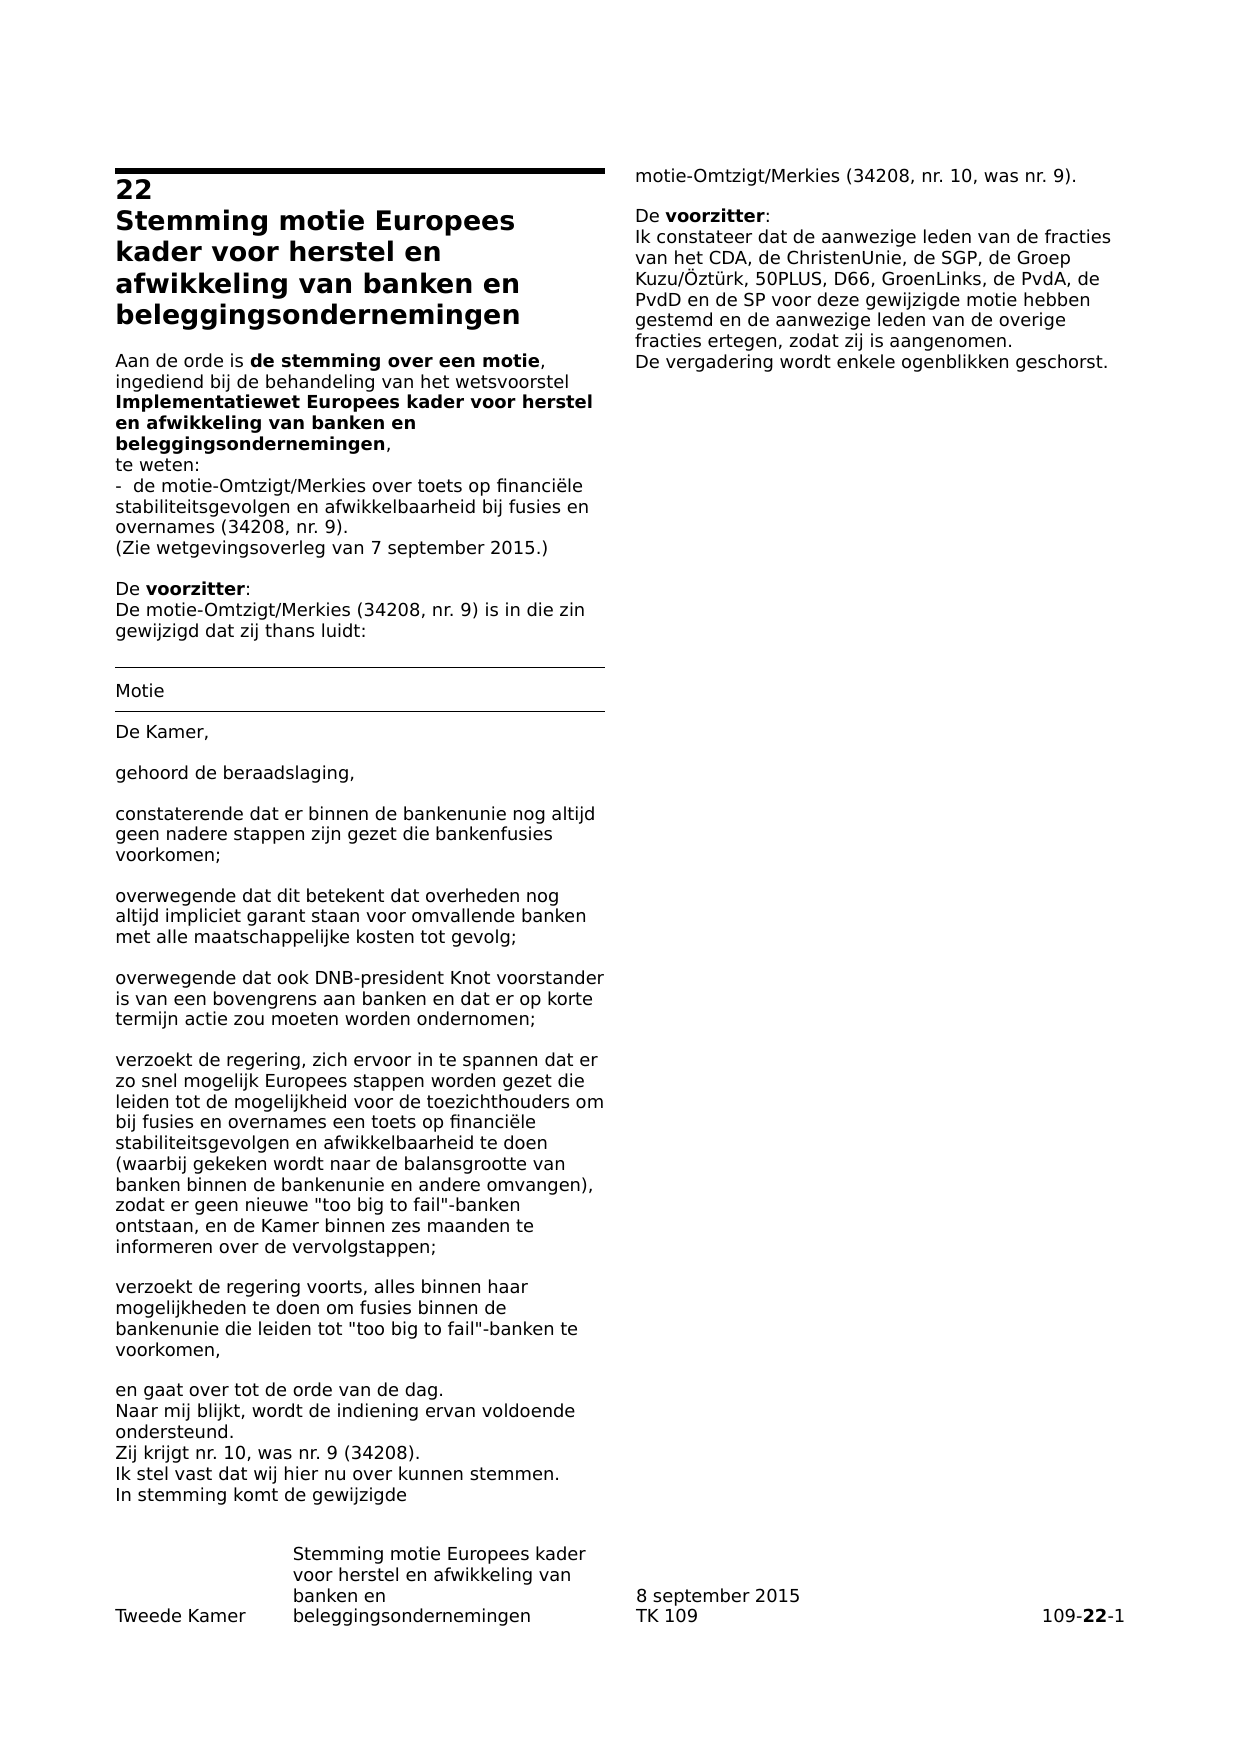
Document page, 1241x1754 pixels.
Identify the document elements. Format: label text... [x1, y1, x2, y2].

text De motie-Omtzigt/Merkies (34208, nr. 9) is in die zin gewijzigd dat zij thans luidt: [115, 600, 605, 641]
text De voorzitter: [115, 579, 605, 600]
text en gaat over tot de orde van de dag. [115, 1380, 605, 1401]
text De Kamer, [115, 722, 605, 743]
title 22 Stemming motie Europees kader voor herstel en afwikkeling van banken en beleggingsondernemingen [115, 174, 605, 331]
text motie-Omtzigt/Merkies (34208, nr. 10, was nr. 9). [635, 165, 1125, 186]
text Ik stel vast dat wij hier nu over kunnen stemmen. [115, 1463, 605, 1484]
text gehoord de beraadslaging, [115, 763, 605, 783]
text Aan de orde is de stemming over een motie, ingediend bij de behandeling van het wetsvoorstel Implementatiewet Europees kader voor herstel en afwikkeling van banken en beleggingsondernemingen, [115, 351, 605, 455]
text Motie [115, 681, 605, 702]
text te weten: [115, 455, 605, 476]
text verzoekt de regering, zich ervoor in te spannen dat er zo snel mogelijk Europees stappen worden gezet die leiden tot de mogelijkheid voor de toezichthouders om bij fusies en overnames een toets op financiële stabiliteitsgevolgen en afwikkelbaarheid te doen (waarbij gekeken wordt naar de balansgrootte van banken binnen de bankenunie en andere omvangen), zodat er geen nieuwe "too big to fail"-banken ontstaan, en de Kamer binnen zes maanden te informeren over de vervolgstappen; [115, 1050, 605, 1257]
text Zij krijgt nr. 10, was nr. 9 (34208). [115, 1443, 605, 1463]
text verzoekt de regering voorts, alles binnen haar mogelijkheden te doen om fusies binnen de bankenunie die leiden tot "too big to fail"-banken te voorkomen, [115, 1277, 605, 1360]
text De vergadering wordt enkele ogenblikken geschorst. [635, 352, 1125, 373]
text Ik constateer dat de aanwezige leden van de fracties van het CDA, de ChristenUnie, de SGP, de Groep Kuzu/Öztürk, 50PLUS, D66, GroenLinks, de PvdA, de PvdD en de SP voor deze gewijzigde motie hebben gestemd en de aanwezige leden van de overige fracties ertegen, zodat zij is aangenomen. [635, 227, 1125, 352]
text constaterende dat er binnen de bankenunie nog altijd geen nadere stappen zijn gezet die bankenfusies voorkomen; [115, 803, 605, 866]
text Naar mij blijkt, wordt de indiening ervan voldoende ondersteund. [115, 1401, 605, 1443]
text In stemming komt de gewijzigde [115, 1484, 605, 1505]
text De voorzitter: [635, 206, 1125, 227]
text (Zie wetgevingsoverleg van 7 september 2015.) [115, 538, 605, 559]
list de motie-Omtzigt/Merkies over toets op financiële stabiliteitsgevolgen en afwikkelbaarheid bij fusies en overnames (34208, nr. 9). [115, 476, 605, 538]
text overwegende dat ook DNB-president Knot voorstander is van een bovengrens aan banken en dat er op korte termijn actie zou moeten worden ondernomen; [115, 968, 605, 1030]
text overwegende dat dit betekent dat overheden nog altijd impliciet garant staan voor omvallende banken met alle maatschappelijke kosten tot gevolg; [115, 886, 605, 948]
